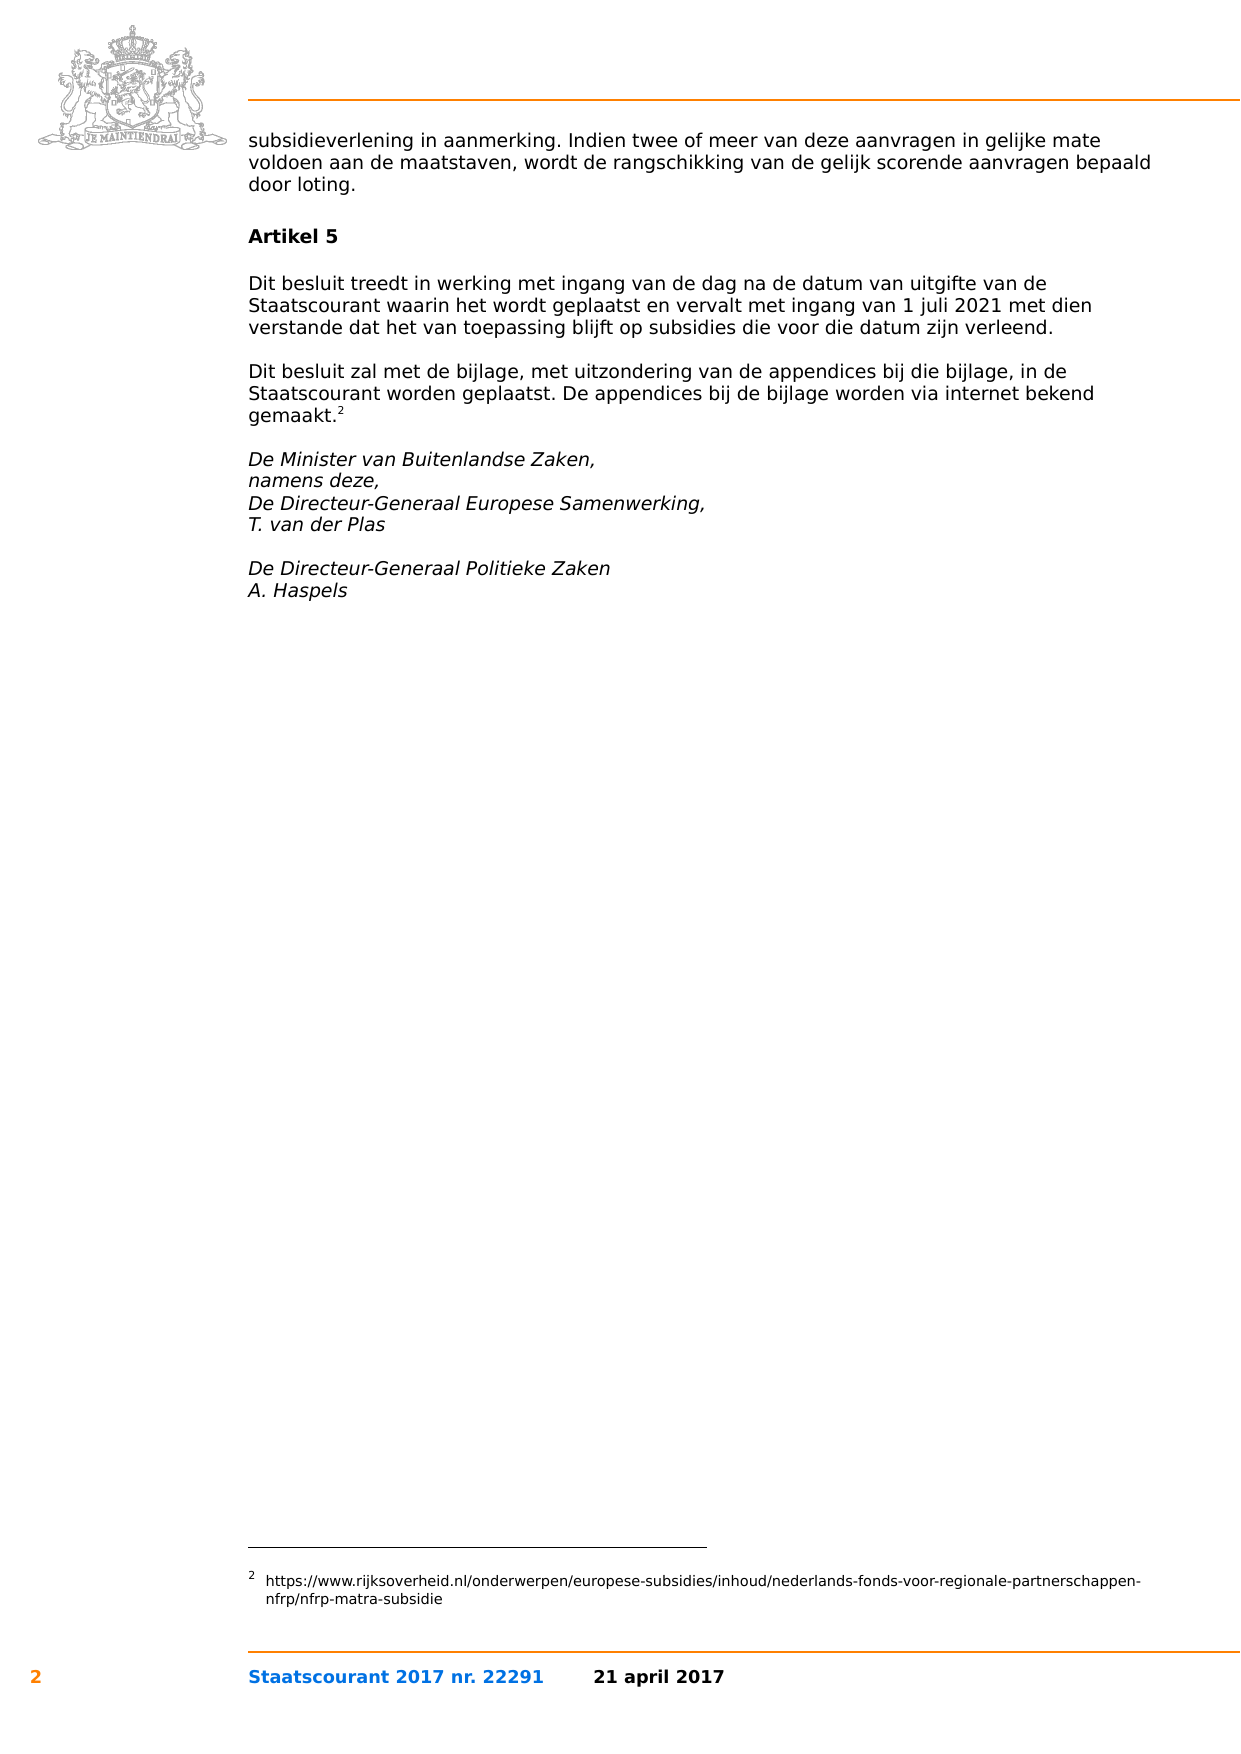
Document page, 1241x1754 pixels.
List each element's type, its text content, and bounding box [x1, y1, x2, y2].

text Dit besluit treedt in werking met ingang van de dag na de datum van uitgifte van de Staatscourant waarin het wordt geplaatst en vervalt met ingang van 1 juli 2021 met dien verstande dat het van toepassing blijft op subsidies die voor die datum zijn verleend. [248, 273, 1163, 339]
subtitle Artikel 5 [248, 226, 1163, 248]
text De Directeur-Generaal Politieke Zaken A. Haspels [248, 558, 1163, 602]
picture [38, 25, 227, 150]
text Dit besluit zal met de bijlage, met uitzondering van de appendices bij die bijlage, in de Staatscourant worden geplaatst. De appendices bij de bijlage worden via internet bekend gemaakt. [248, 361, 1163, 427]
text subsidieverlening in aanmerking. Indien twee of meer van deze aanvragen in gelijke mate voldoen aan de maatstaven, wordt de rangschikking van de gelijk scorende aanvragen bepaald door loting. [248, 130, 1163, 196]
text https://www.rijksoverheid.nl/onderwerpen/europese-subsidies/inhoud/nederlands-fonds-voor-regionale-partnerschappen-nfrp/nfrp-matra-subsidie [248, 1569, 1163, 1608]
text De Minister van Buitenlandse Zaken, namens deze, De Directeur-Generaal Europese Samenwerking, T. van der Plas [248, 448, 1163, 536]
